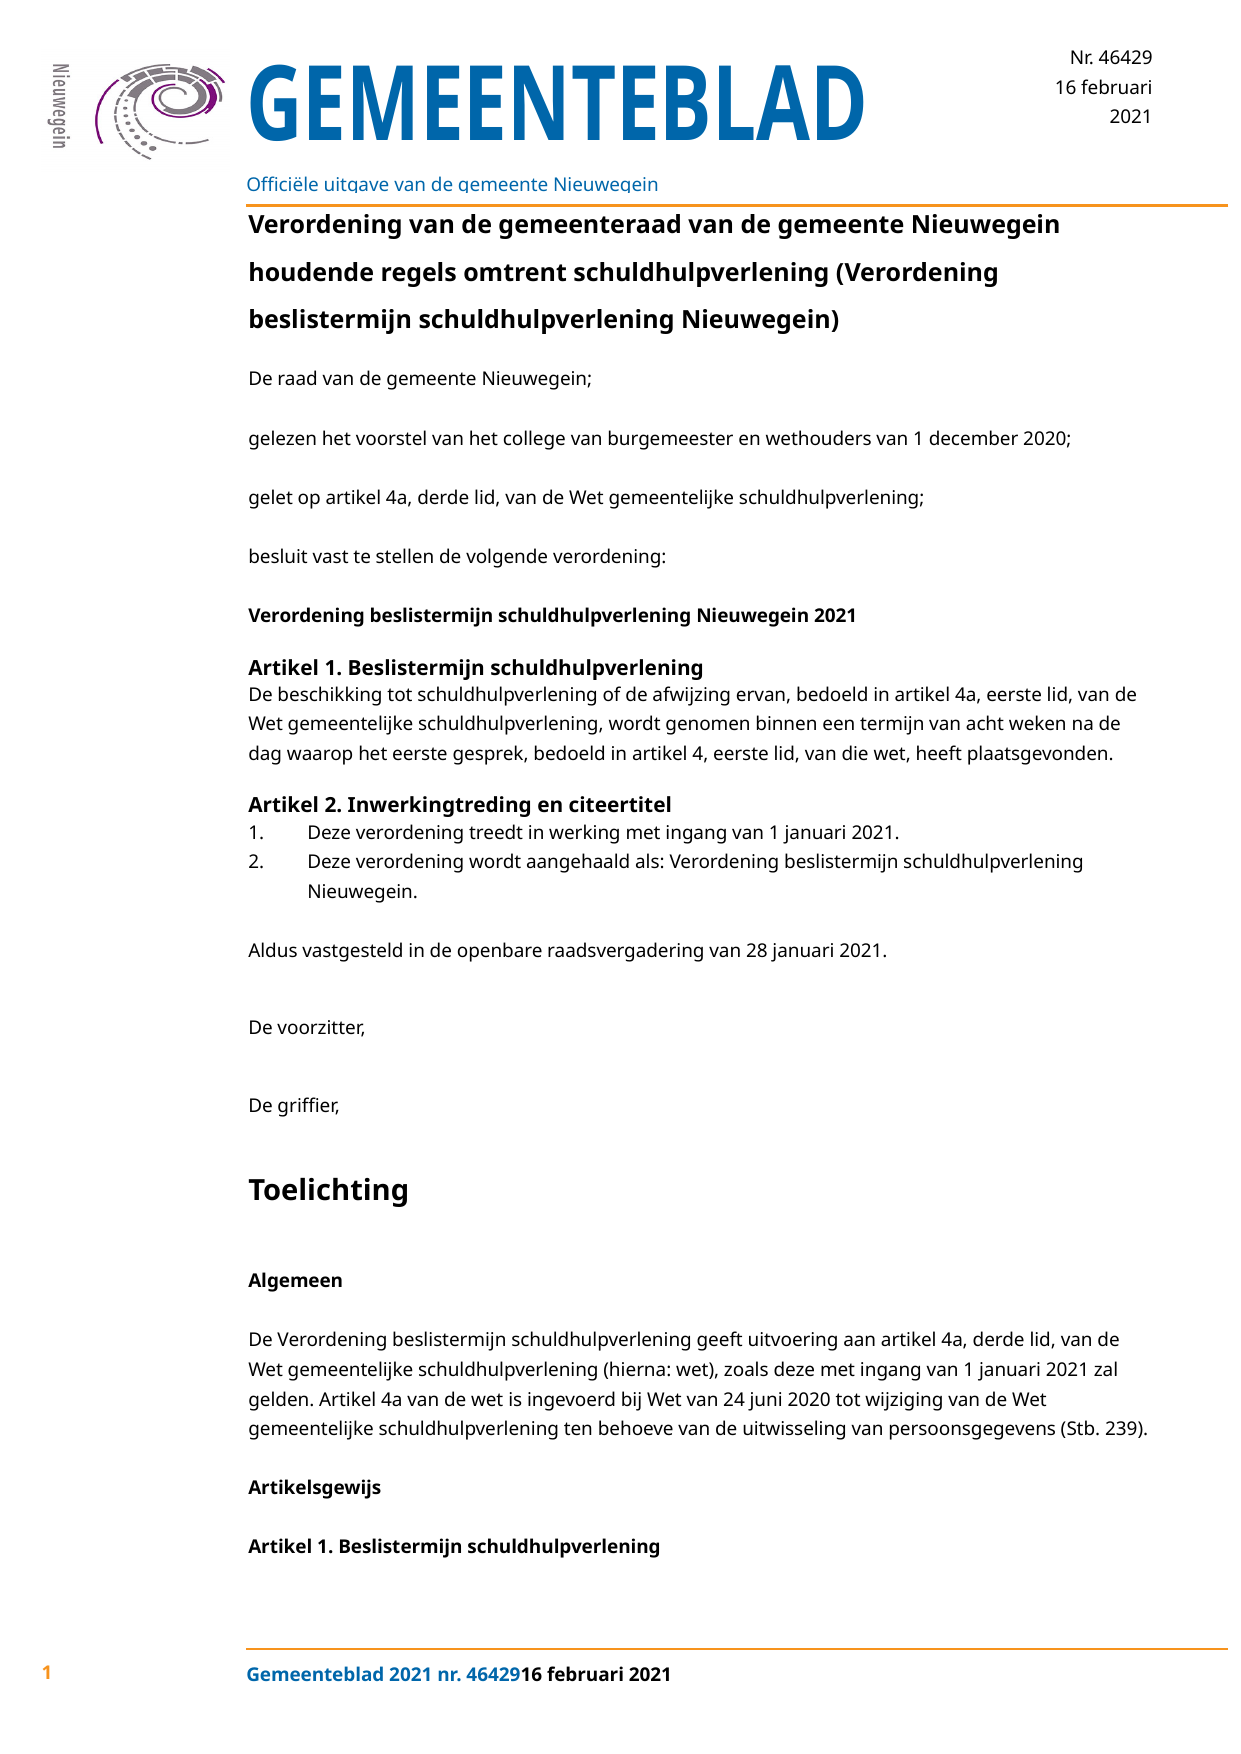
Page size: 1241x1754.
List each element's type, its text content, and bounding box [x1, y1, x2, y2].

text Toelichting [248, 1169, 1152, 1209]
text gelet op artikel 4a, derde lid, van de Wet gemeentelijke schuldhulpverlening; [248, 484, 1152, 509]
text De Verordening beslistermijn schuldhulpverlening geeft uitvoering aan artikel 4a, derde lid, van de Wet gemeentelijke schuldhulpverlening (hierna: wet), zoals deze met ingang van 1 januari 2021 zal gelden. Artikel 4a van de wet is ingevoerd bij Wet van 24 juni 2020 tot wijziging van de Wet gemeentelijke schuldhulpverlening ten behoeve van de uitwisseling van persoonsgegevens (Stb. 239). [248, 1327, 1152, 1441]
text Artikel 2. Inwerkingtreding en citeertitel [248, 791, 1152, 819]
text Verordening van de gemeenteraad van de gemeente Nieuwegein houdende regels omtrent schuldhulpverlening (Verordening beslistermijn schuldhulpverlening Nieuwegein) [248, 207, 1152, 336]
text Algemeen [248, 1267, 1152, 1293]
text gelezen het voorstel van het college van burgemeester en wethouders van 1 december 2020; [248, 425, 1152, 450]
text Artikelsgewijs [248, 1474, 1152, 1500]
list Deze verordening treedt in werking met ingang van 1 januari 2021. [248, 819, 1152, 845]
text Artikel 1. Beslistermijn schuldhulpverlening [248, 653, 1152, 681]
text De griffier, [248, 1092, 1152, 1117]
text Artikel 1. Beslistermijn schuldhulpverlening [248, 1534, 1152, 1559]
list Deze verordening wordt aangehaald als: Verordening beslistermijn schuldhulpverlening Nieuwegein. [248, 849, 1152, 904]
text besluit vast te stellen de volgende verordening: [248, 543, 1152, 569]
text De raad van de gemeente Nieuwegein; [248, 366, 1152, 391]
text De voorzitter, [248, 1014, 1152, 1040]
text Verordening beslistermijn schuldhulpverlening Nieuwegein 2021 [248, 602, 1152, 628]
text Aldus vastgesteld in de openbare raadsvergadering van 28 januari 2021. [248, 937, 1152, 963]
text De beschikking tot schuldhulpverlening of de afwijzing ervan, bedoeld in artikel 4a, eerste lid, van de Wet gemeentelijke schuldhulpverlening, wordt genomen binnen een termijn van acht weken na de dag waarop het eerste gesprek, bedoeld in artikel 4, eerste lid, van die wet, heeft plaatsgevonden. [248, 681, 1152, 766]
picture [41, 47, 231, 172]
